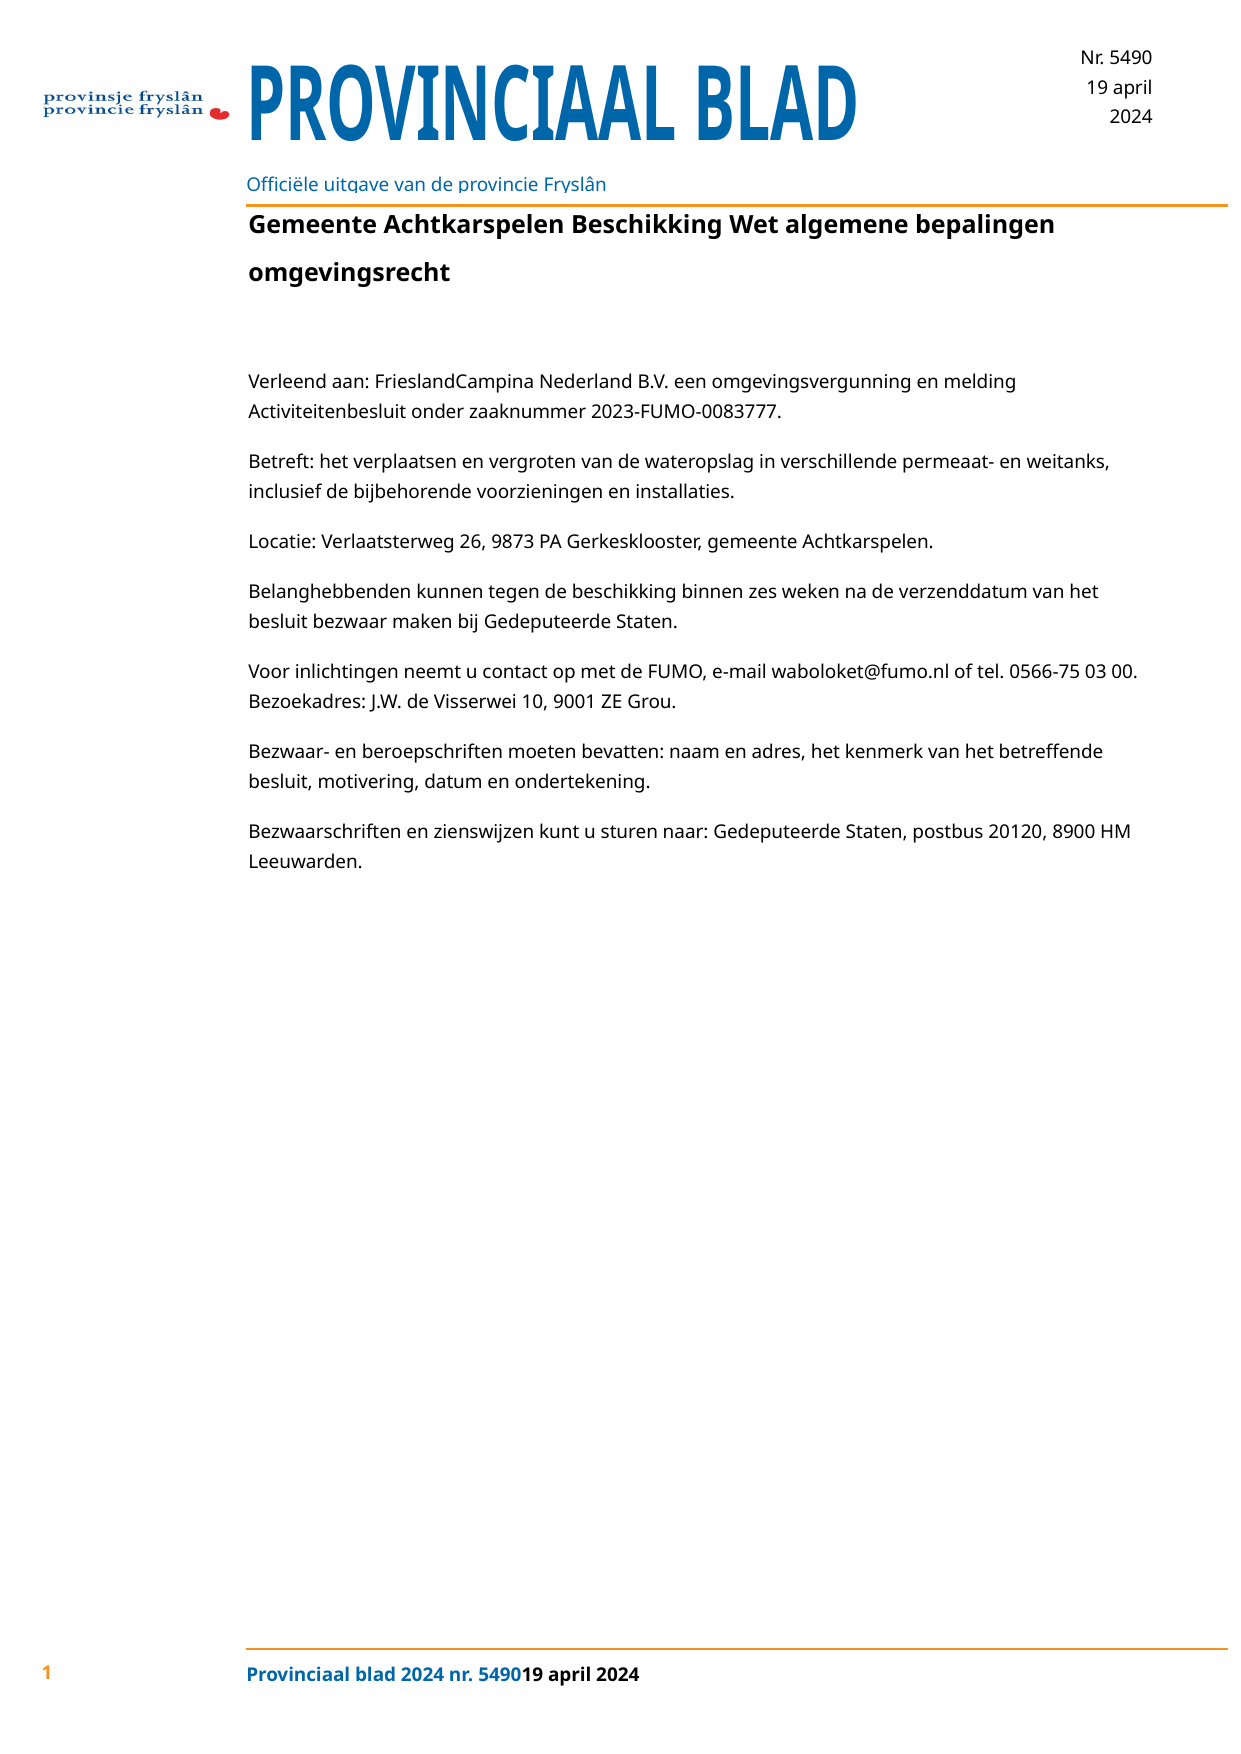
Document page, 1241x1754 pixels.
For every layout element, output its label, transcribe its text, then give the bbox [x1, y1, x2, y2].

text Locatie: Verlaatsterweg 26, 9873 PA Gerkesklooster, gemeente Achtkarspelen. [248, 528, 1152, 554]
text Betreft: het verplaatsen en vergroten van de wateropslag in verschillende permeaat- en weitanks, inclusief de bijbehorende voorzieningen en installaties. [248, 448, 1152, 504]
text Bezwaar- en beroepschriften moeten bevatten: naam en adres, het kenmerk van het betreffende besluit, motivering, datum en ondertekening. [248, 739, 1152, 794]
text Gemeente Achtkarspelen Beschikking Wet algemene bepalingen omgevingsrecht [248, 207, 1152, 288]
text Belanghebbenden kunnen tegen de beschikking binnen zes weken na de verzenddatum van het besluit bezwaar maken bij Gedeputeerde Staten. [248, 579, 1152, 634]
text Verleend aan: FrieslandCampina Nederland B.V. een omgevingsvergunning en melding Activiteitenbesluit onder zaaknummer 2023-FUMO-0083777. [248, 368, 1152, 424]
text Voor inlichtingen neemt u contact op met de FUMO, e-mail waboloket@fumo.nl of tel. 0566-75 03 00. Bezoekadres: J.W. de Visserwei 10, 9001 ZE Grou. [248, 659, 1152, 714]
picture [41, 47, 231, 172]
text Bezwaarschriften en zienswijzen kunt u sturen naar: Gedeputeerde Staten, postbus 20120, 8900 HM Leeuwarden. [248, 819, 1152, 874]
